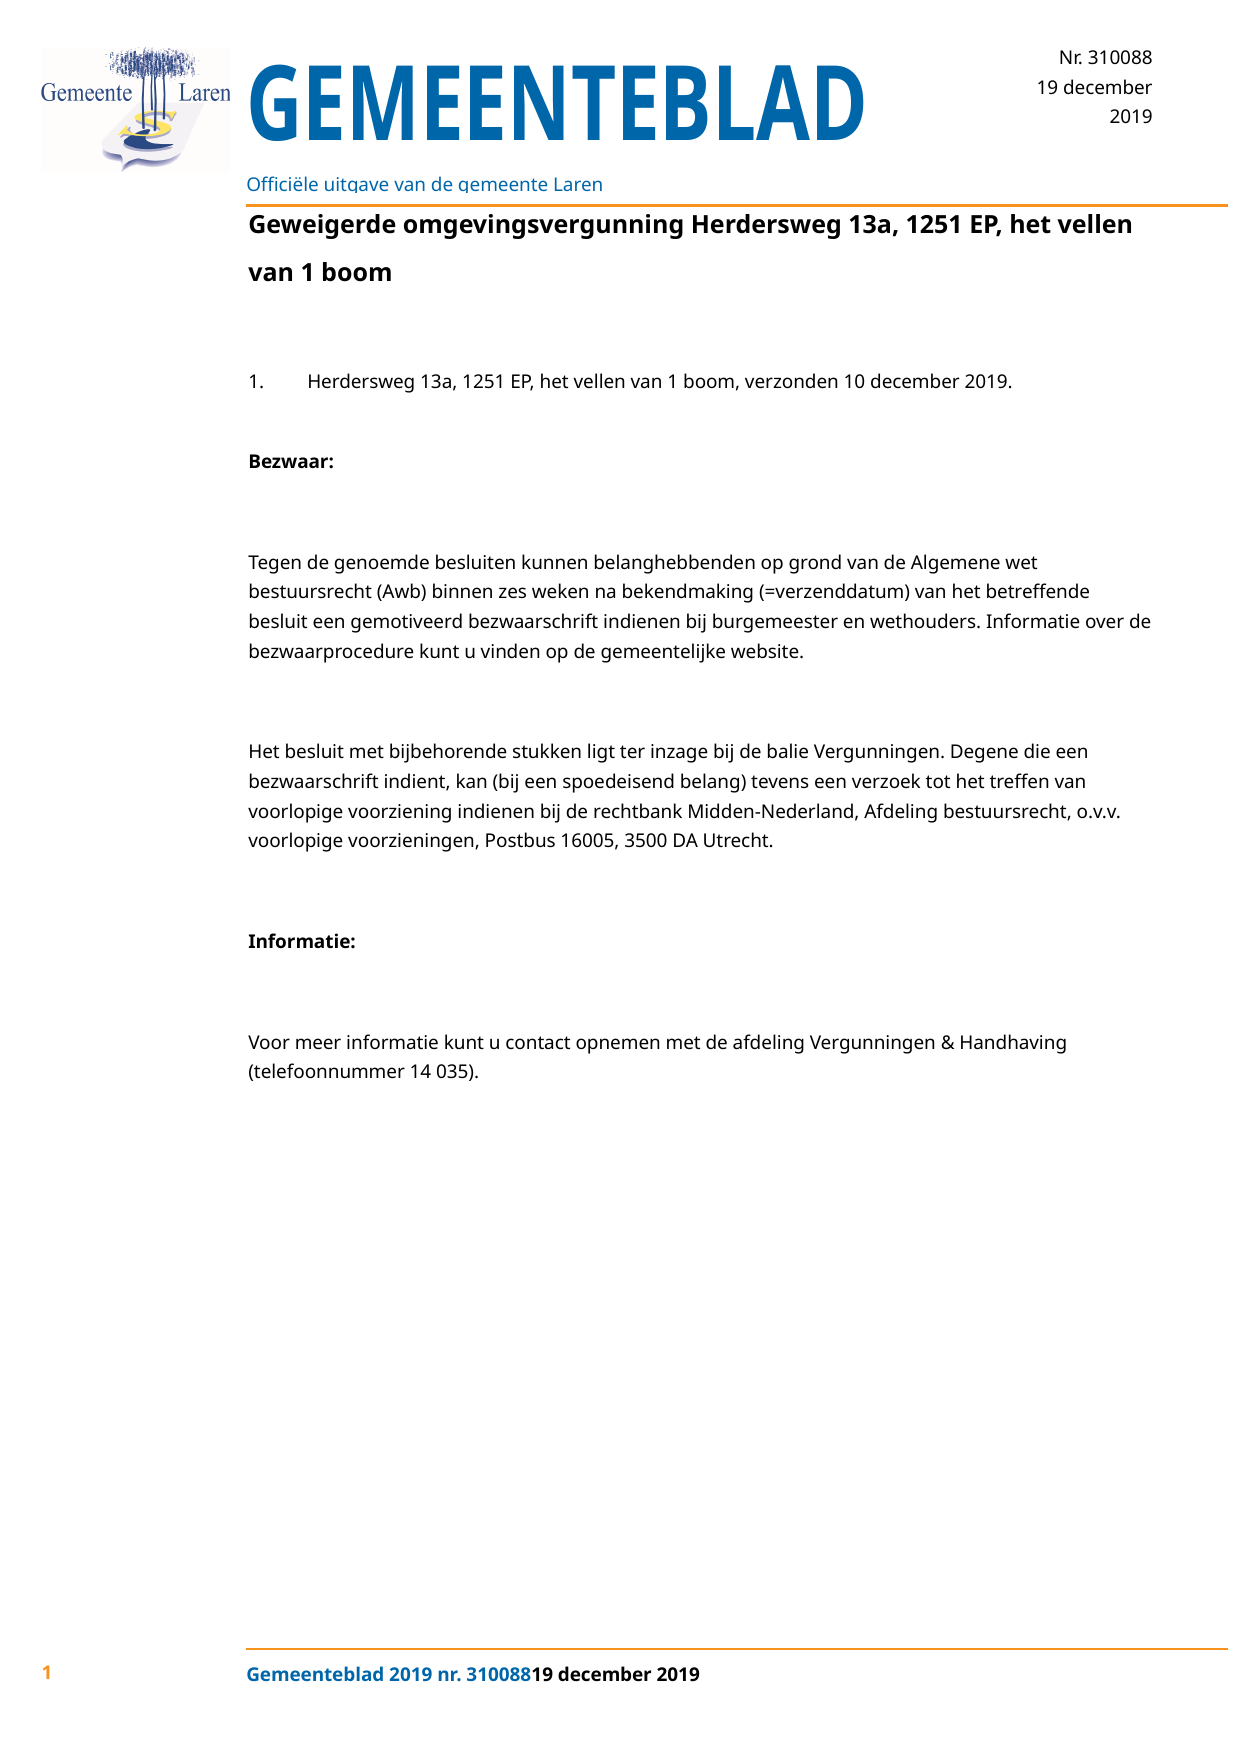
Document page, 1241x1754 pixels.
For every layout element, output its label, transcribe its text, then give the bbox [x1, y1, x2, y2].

text Voor meer informatie kunt u contact opnemen met de afdeling Vergunningen & Handhaving (telefoonnummer 14 035). [248, 1029, 1152, 1084]
text Geweigerde omgevingsvergunning Herdersweg 13a, 1251 EP, het vellen van 1 boom [248, 207, 1152, 288]
text Het besluit met bijbehorende stukken ligt ter inzage bij de balie Vergunningen. Degene die een bezwaarschrift indient, kan (bij een spoedeisend belang) tevens een verzoek tot het treffen van voorlopige voorziening indienen bij de rechtbank Midden-Nederland, Afdeling bestuursrecht, o.v.v. voorlopige voorzieningen, Postbus 16005, 3500 DA Utrecht. [248, 739, 1152, 853]
text Bezwaar: [248, 448, 1152, 474]
list Herdersweg 13a, 1251 EP, het vellen van 1 boom, verzonden 10 december 2019. [248, 368, 1152, 394]
picture [41, 47, 231, 172]
text Informatie: [248, 928, 1152, 954]
text Tegen de genoemde besluiten kunnen belanghebbenden op grond van de Algemene wet bestuursrecht (Awb) binnen zes weken na bekendmaking (=verzenddatum) van het betreffende besluit een gemotiveerd bezwaarschrift indienen bij burgemeester en wethouders. Informatie over de bezwaarprocedure kunt u vinden op de gemeentelijke website. [248, 549, 1152, 664]
